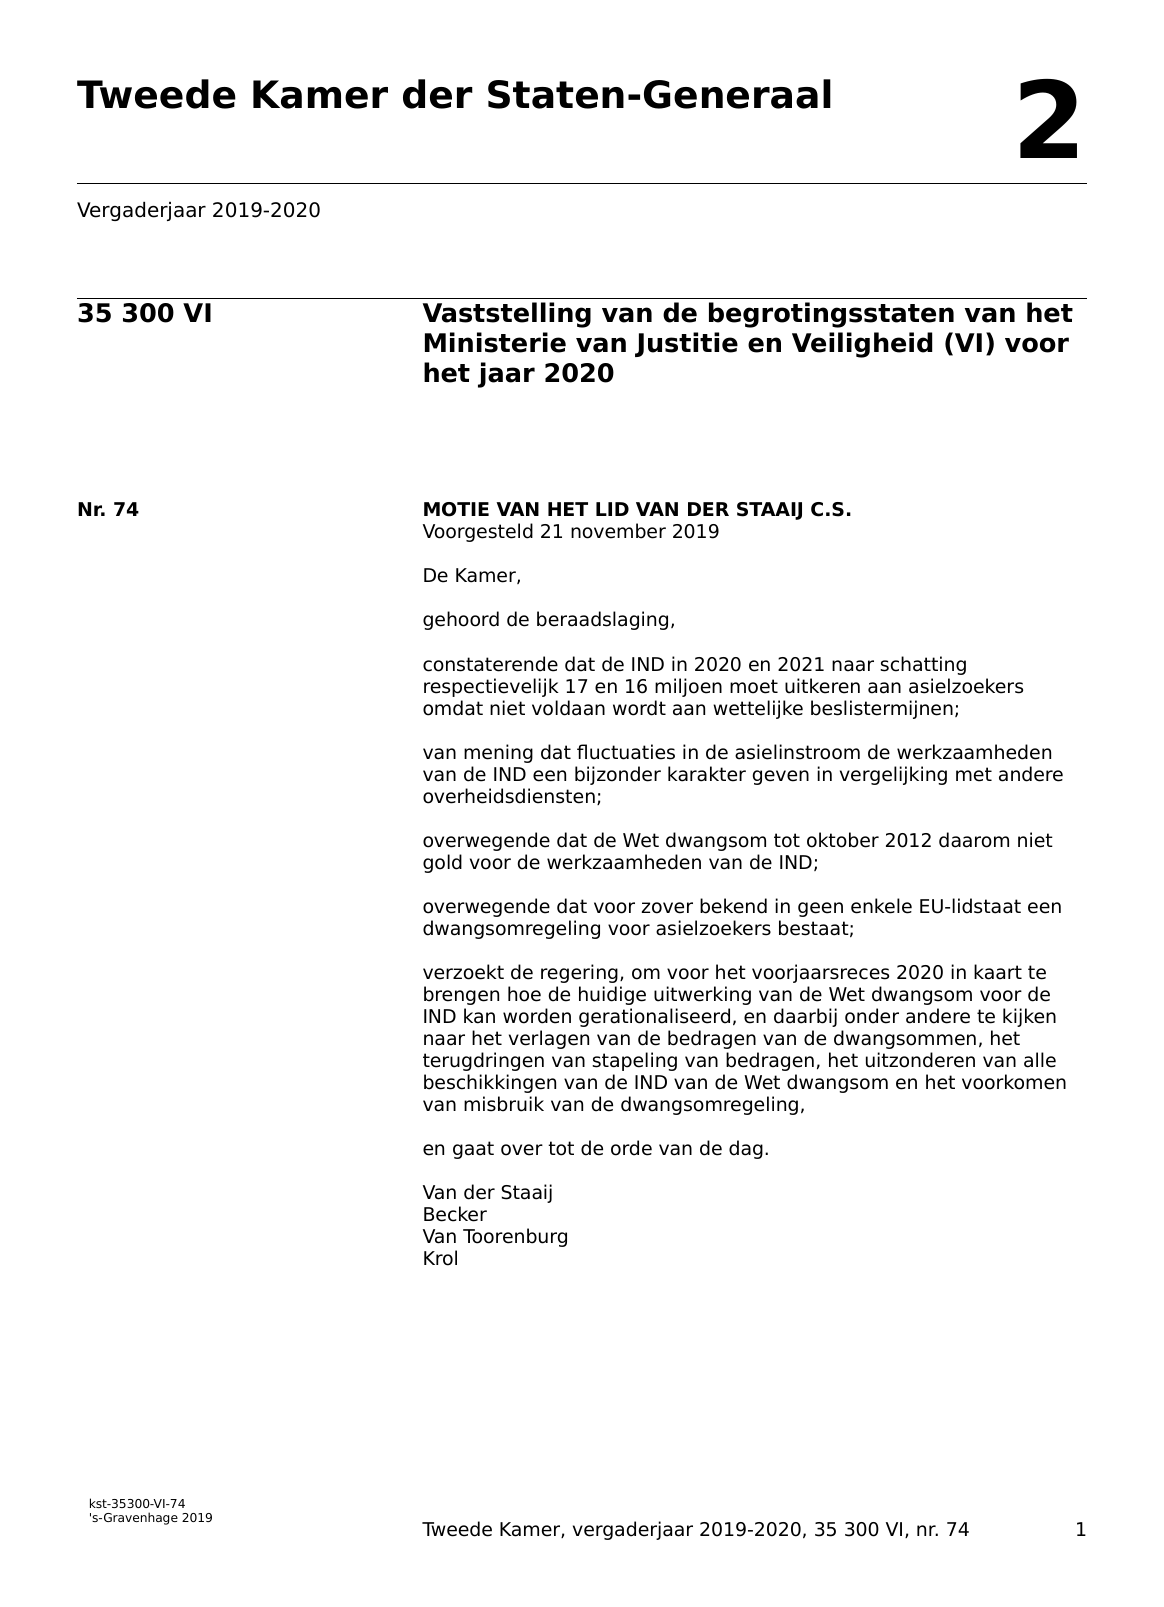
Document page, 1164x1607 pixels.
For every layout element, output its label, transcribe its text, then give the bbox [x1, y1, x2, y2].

subtitle 35 300 VI Vaststelling van de begrotingsstaten van het Ministerie van Justitie en Veiligheid (VI) voor het jaar 2020 [77, 299, 1087, 388]
subtitle Nr. 74 MOTIE VAN HET LID VAN DER STAAIJ C.S. [77, 499, 1087, 521]
text Krol [422, 1248, 1087, 1270]
text Becker [422, 1204, 1087, 1226]
text constaterende dat de IND in 2020 en 2021 naar schatting respectievelijk 17 en 16 miljoen moet uitkeren aan asielzoekers omdat niet voldaan wordt aan wettelijke beslistermijnen; [422, 653, 1087, 719]
text en gaat over tot de orde van de dag. [422, 1138, 1087, 1160]
text verzoekt de regering, om voor het voorjaarsreces 2020 in kaart te brengen hoe de huidige uitwerking van de Wet dwangsom voor de IND kan worden gerationaliseerd, en daarbij onder andere te kijken naar het verlagen van de bedragen van de dwangsommen, het terugdringen van stapeling van bedragen, het uitzonderen van alle beschikkingen van de IND van de Wet dwangsom en het voorkomen van misbruik van de dwangsomregeling, [422, 962, 1087, 1116]
text 's-Gravenhage 2019 [88, 1511, 323, 1525]
text De Kamer, [422, 565, 1087, 587]
text gehoord de beraadslaging, [422, 609, 1087, 631]
text Van Toorenburg [422, 1226, 1087, 1248]
text overwegende dat de Wet dwangsom tot oktober 2012 daarom niet gold voor de werkzaamheden van de IND; [422, 830, 1087, 874]
table_header Tweede Kamer der Staten-Generaal [77, 59, 886, 183]
text kst-35300-VI-74 [88, 1497, 323, 1511]
text overwegende dat voor zover bekend in geen enkele EU-lidstaat een dwangsomregeling voor asielzoekers bestaat; [422, 896, 1087, 940]
table_cell Vergaderjaar 2019-2020 [77, 184, 1087, 298]
text Voorgesteld 21 november 2019 [422, 521, 1087, 543]
table_header 2 [886, 59, 1087, 183]
text Van der Staaij [422, 1182, 1087, 1204]
text van mening dat fluctuaties in de asielinstroom de werkzaamheden van de IND een bijzonder karakter geven in vergelijking met andere overheidsdiensten; [422, 742, 1087, 808]
